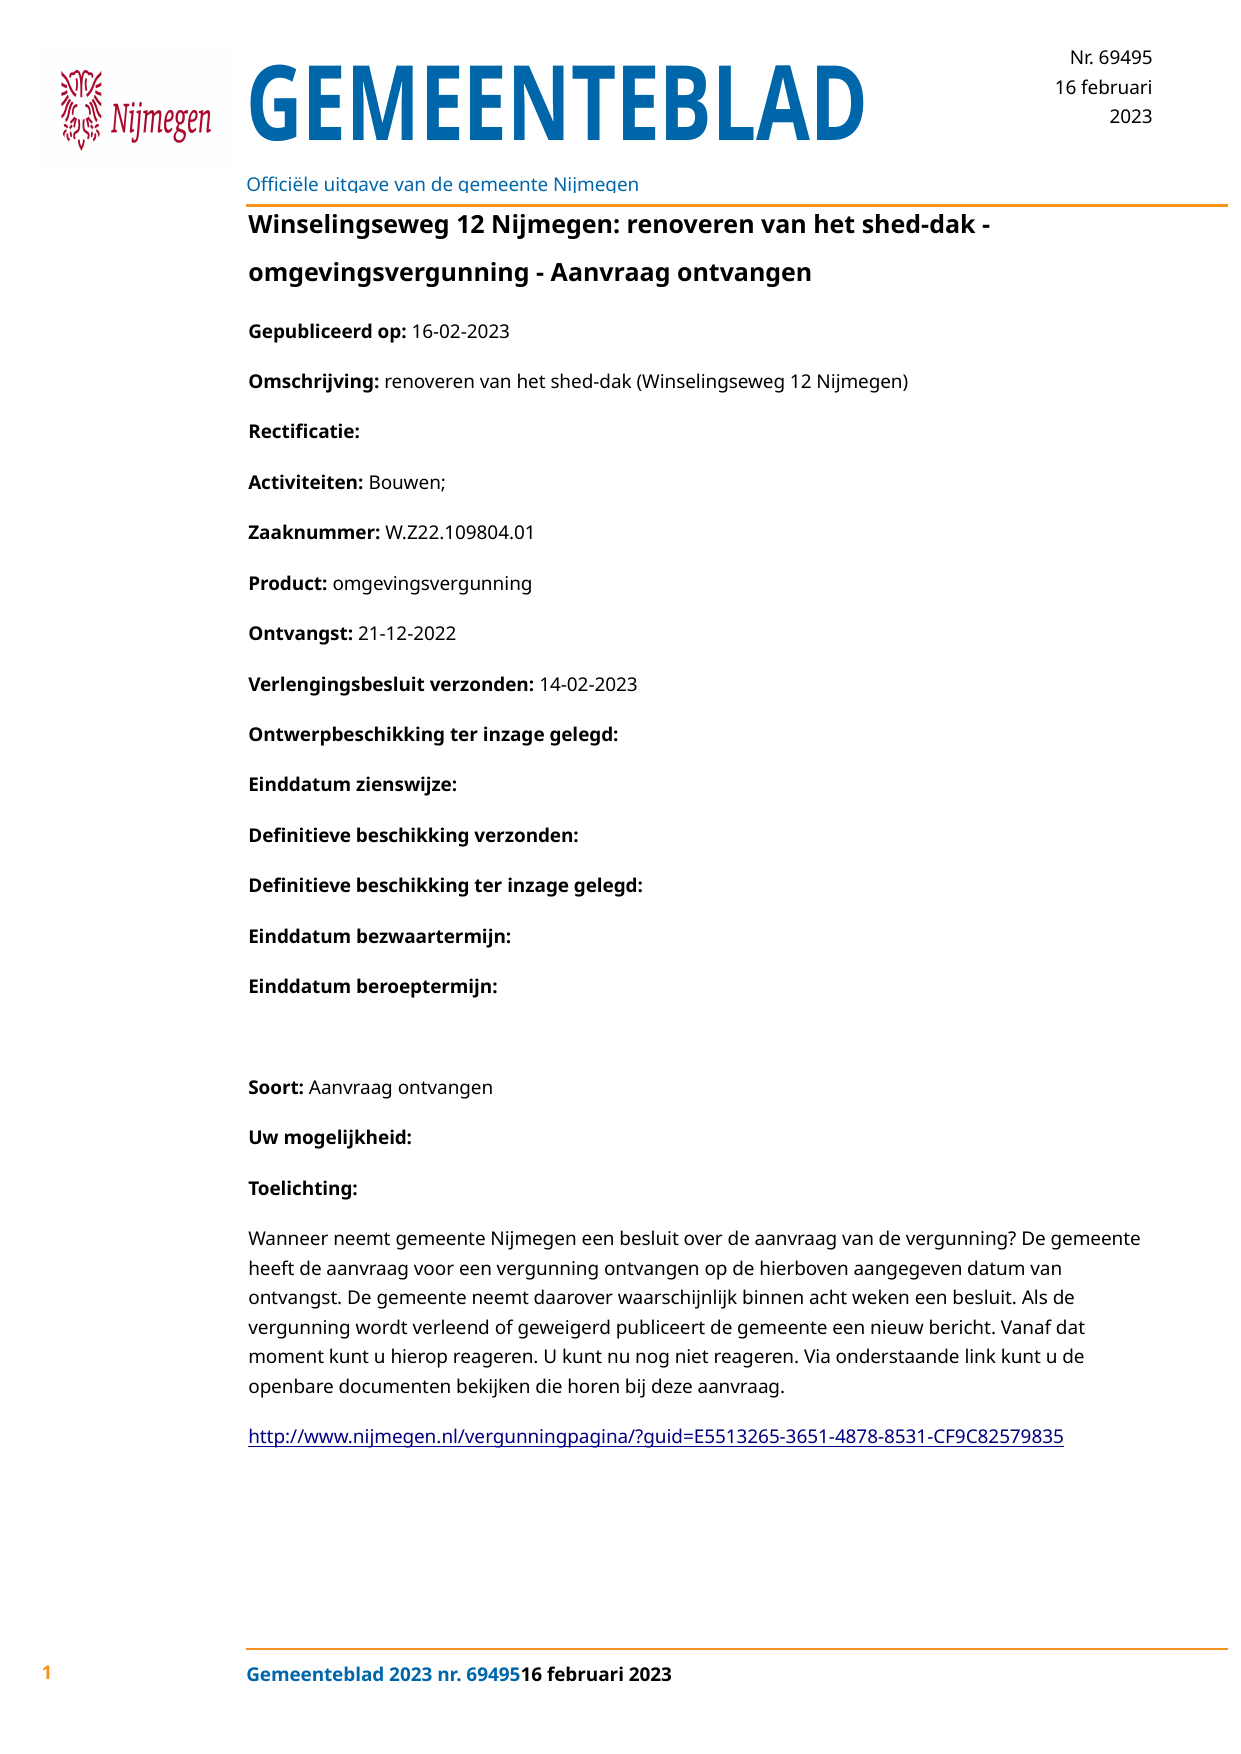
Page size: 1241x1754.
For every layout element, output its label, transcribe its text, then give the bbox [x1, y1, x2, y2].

text Definitieve beschikking verzonden: [248, 822, 1152, 848]
text Einddatum bezwaartermijn: [248, 923, 1152, 949]
text Einddatum beroeptermijn: [248, 973, 1152, 999]
text Verlengingsbesluit verzonden: 14-02-2023 [248, 671, 1152, 697]
picture [41, 47, 231, 172]
text Ontwerpbeschikking ter inzage gelegd: [248, 721, 1152, 747]
text Winselingseweg 12 Nijmegen: renoveren van het shed-dak - omgevingsvergunning - Aanvraag ontvangen [248, 207, 1152, 288]
text Definitieve beschikking ter inzage gelegd: [248, 872, 1152, 898]
text Toelichting: [248, 1175, 1152, 1201]
text Activiteiten: Bouwen; [248, 469, 1152, 495]
text Uw mogelijkheid: [248, 1124, 1152, 1150]
text Ontvangst: 21-12-2022 [248, 620, 1152, 646]
text Zaaknummer: W.Z22.109804.01 [248, 519, 1152, 545]
text Gepubliceerd op: 16-02-2023 [248, 318, 1152, 344]
text Wanneer neemt gemeente Nijmegen een besluit over de aanvraag van de vergunning? De gemeente heeft de aanvraag voor een vergunning ontvangen op de hierboven aangegeven datum van ontvangst. De gemeente neemt daarover waarschijnlijk binnen acht weken een besluit. Als de vergunning wordt verleend of geweigerd publiceert de gemeente een nieuw bericht. Vanaf dat moment kunt u hierop reageren. U kunt nu nog niet reageren. Via onderstaande link kunt u de openbare documenten bekijken die horen bij deze aanvraag. [248, 1225, 1152, 1399]
text Einddatum zienswijze: [248, 772, 1152, 797]
text http://www.nijmegen.nl/vergunningpagina/?guid=E5513265-3651-4878-8531-CF9C82579835 [248, 1424, 1152, 1449]
text Soort: Aanvraag ontvangen [248, 1074, 1152, 1100]
text Rectificatie: [248, 419, 1152, 444]
text Omschrijving: renoveren van het shed-dak (Winselingseweg 12 Nijmegen) [248, 368, 1152, 394]
text Product: omgevingsvergunning [248, 570, 1152, 596]
